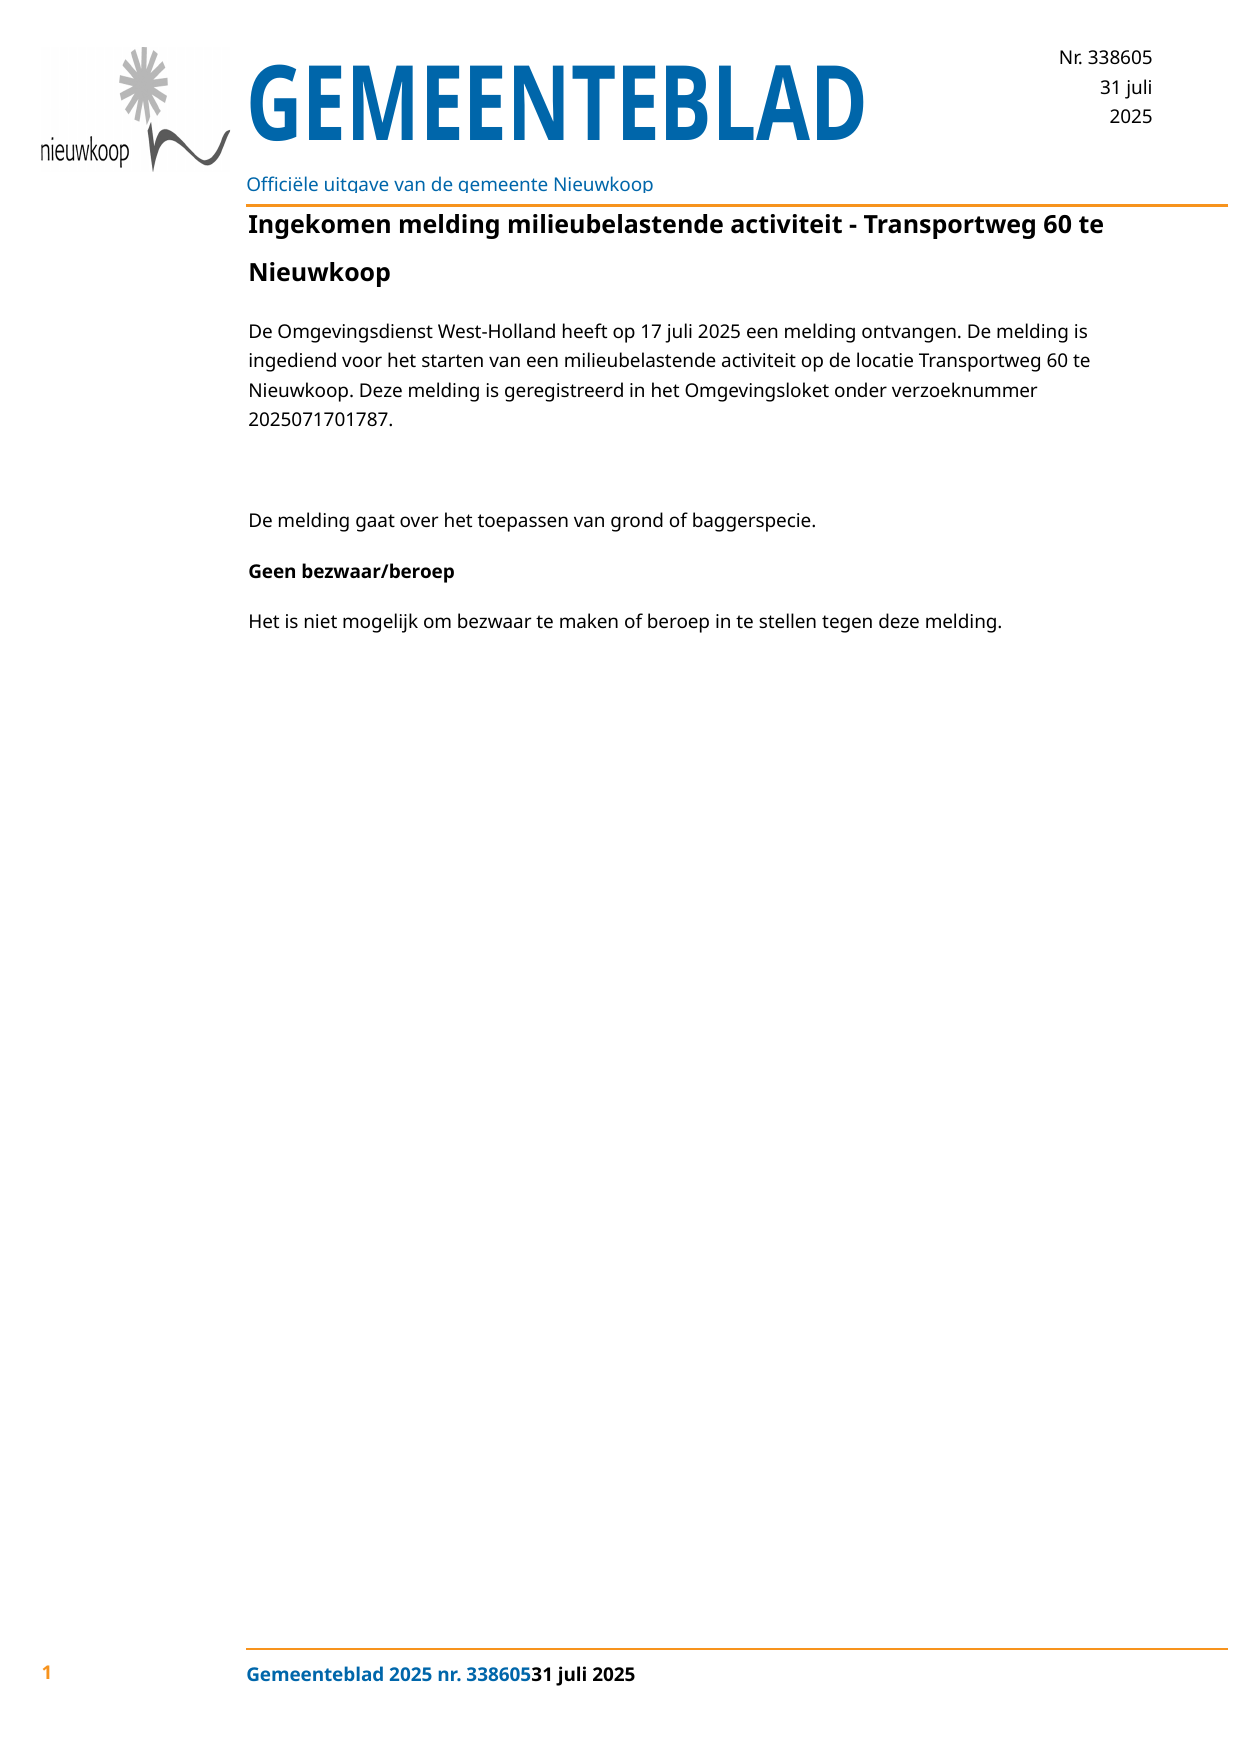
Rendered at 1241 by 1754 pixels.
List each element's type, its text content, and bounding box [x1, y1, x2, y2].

text Geen bezwaar/beroep [248, 558, 1152, 584]
text Het is niet mogelijk om bezwaar te maken of beroep in te stellen tegen deze melding. [248, 608, 1152, 634]
picture [41, 47, 231, 172]
text De melding gaat over het toepassen van grond of baggerspecie. [248, 507, 1152, 533]
text Ingekomen melding milieubelastende activiteit - Transportweg 60 te Nieuwkoop [248, 207, 1152, 288]
text De Omgevingsdienst West-Holland heeft op 17 juli 2025 een melding ontvangen. De melding is ingediend voor het starten van een milieubelastende activiteit op de locatie Transportweg 60 te Nieuwkoop. Deze melding is geregistreerd in het Omgevingsloket onder verzoeknummer 2025071701787. [248, 318, 1152, 432]
